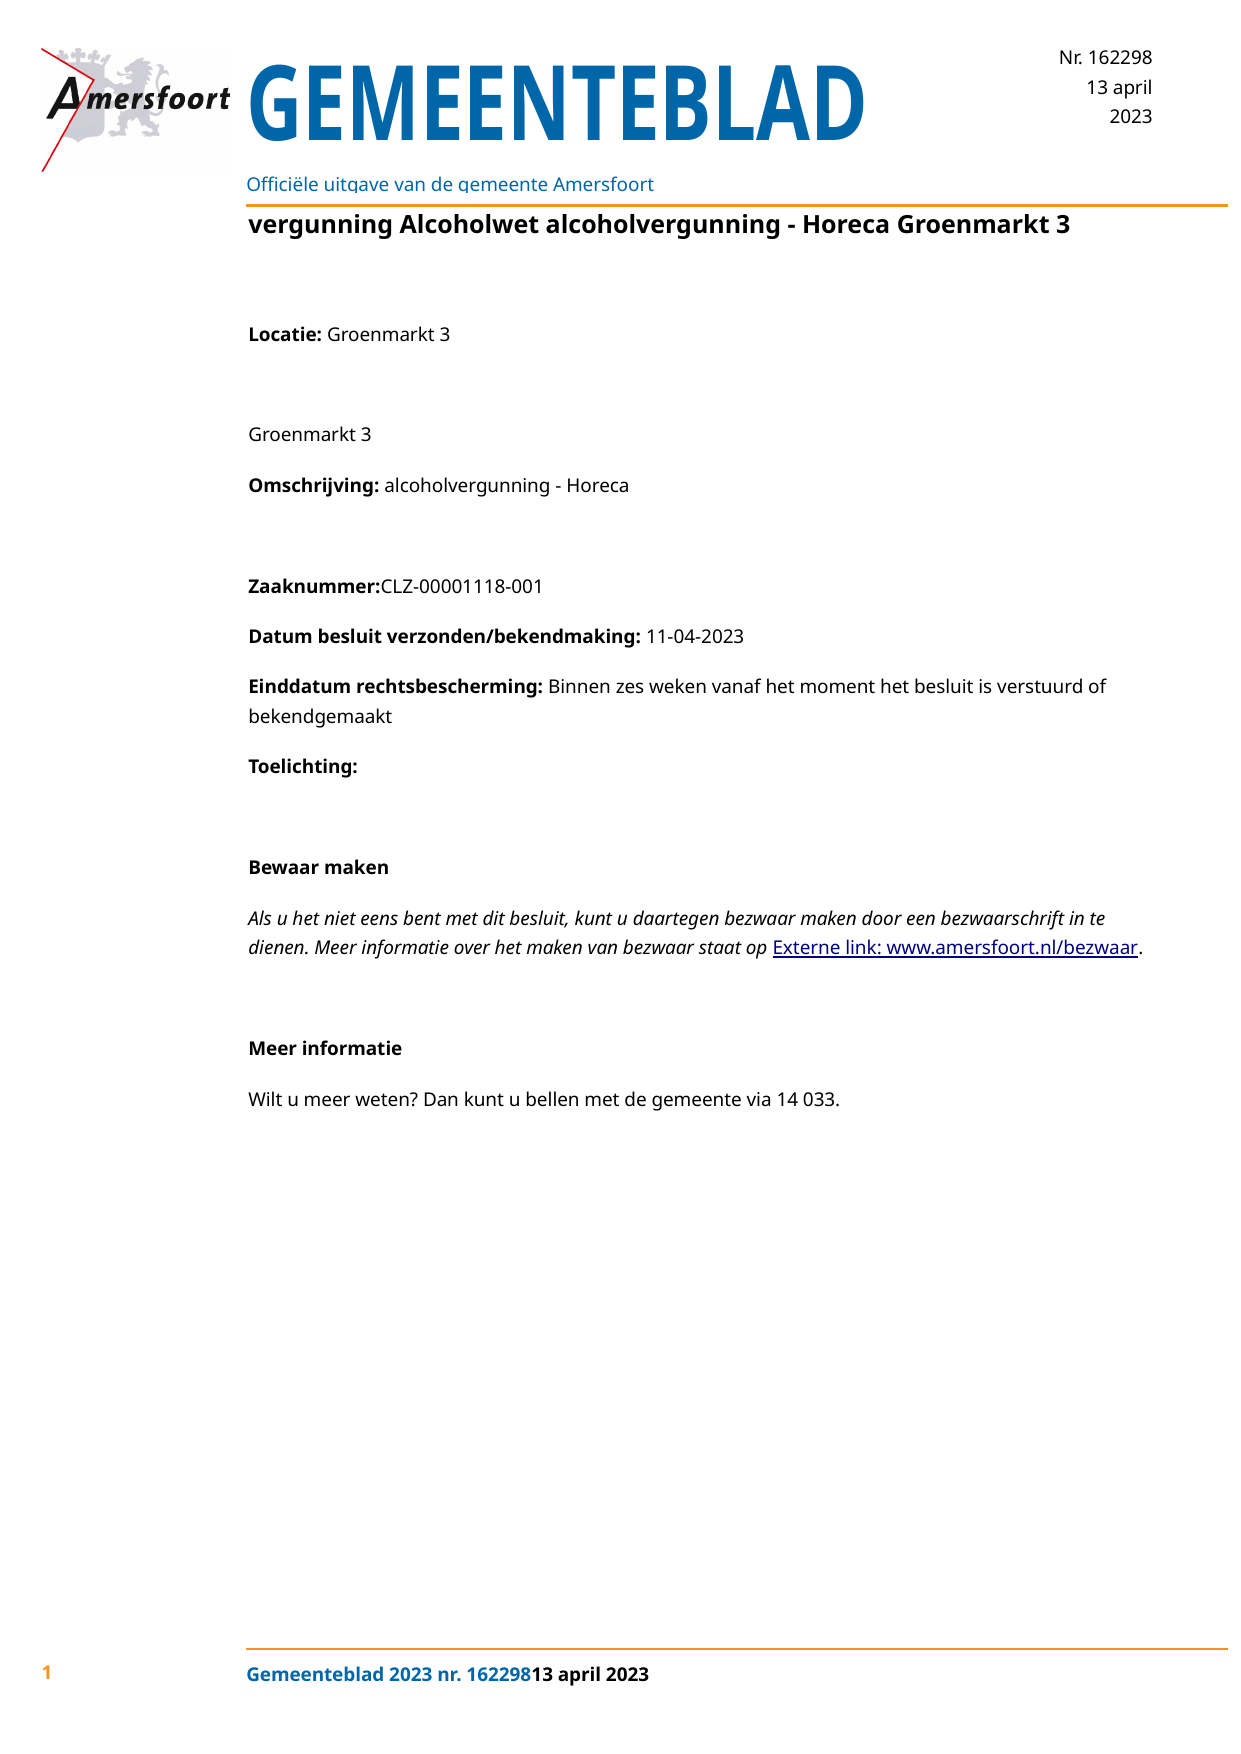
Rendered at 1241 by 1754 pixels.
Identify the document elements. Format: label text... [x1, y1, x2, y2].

text Locatie: Groenmarkt 3 [248, 321, 1152, 346]
text Datum besluit verzonden/bekendmaking: 11-04-2023 [248, 623, 1152, 649]
text Als u het niet eens bent met dit besluit, kunt u daartegen bezwaar maken door een bezwaarschrift in te dienen. Meer informatie over het maken van bezwaar staat op Externe link: www.amersfoort.nl/bezwaar. [248, 905, 1152, 960]
text Bewaar maken [248, 854, 1152, 880]
text Zaaknummer:CLZ-00001118-001 [248, 573, 1152, 598]
text Einddatum rechtsbescherming: Binnen zes weken vanaf het moment het besluit is verstuurd of bekendgemaakt [248, 674, 1152, 729]
text vergunning Alcoholwet alcoholvergunning - Horeca Groenmarkt 3 [248, 207, 1152, 241]
text Wilt u meer weten? Dan kunt u bellen met de gemeente via 14 033. [248, 1086, 1152, 1111]
text Toelichting: [248, 754, 1152, 779]
text Groenmarkt 3 [248, 422, 1152, 447]
picture [41, 47, 231, 172]
text Omschrijving: alcoholvergunning - Horeca [248, 472, 1152, 498]
text Meer informatie [248, 1035, 1152, 1061]
